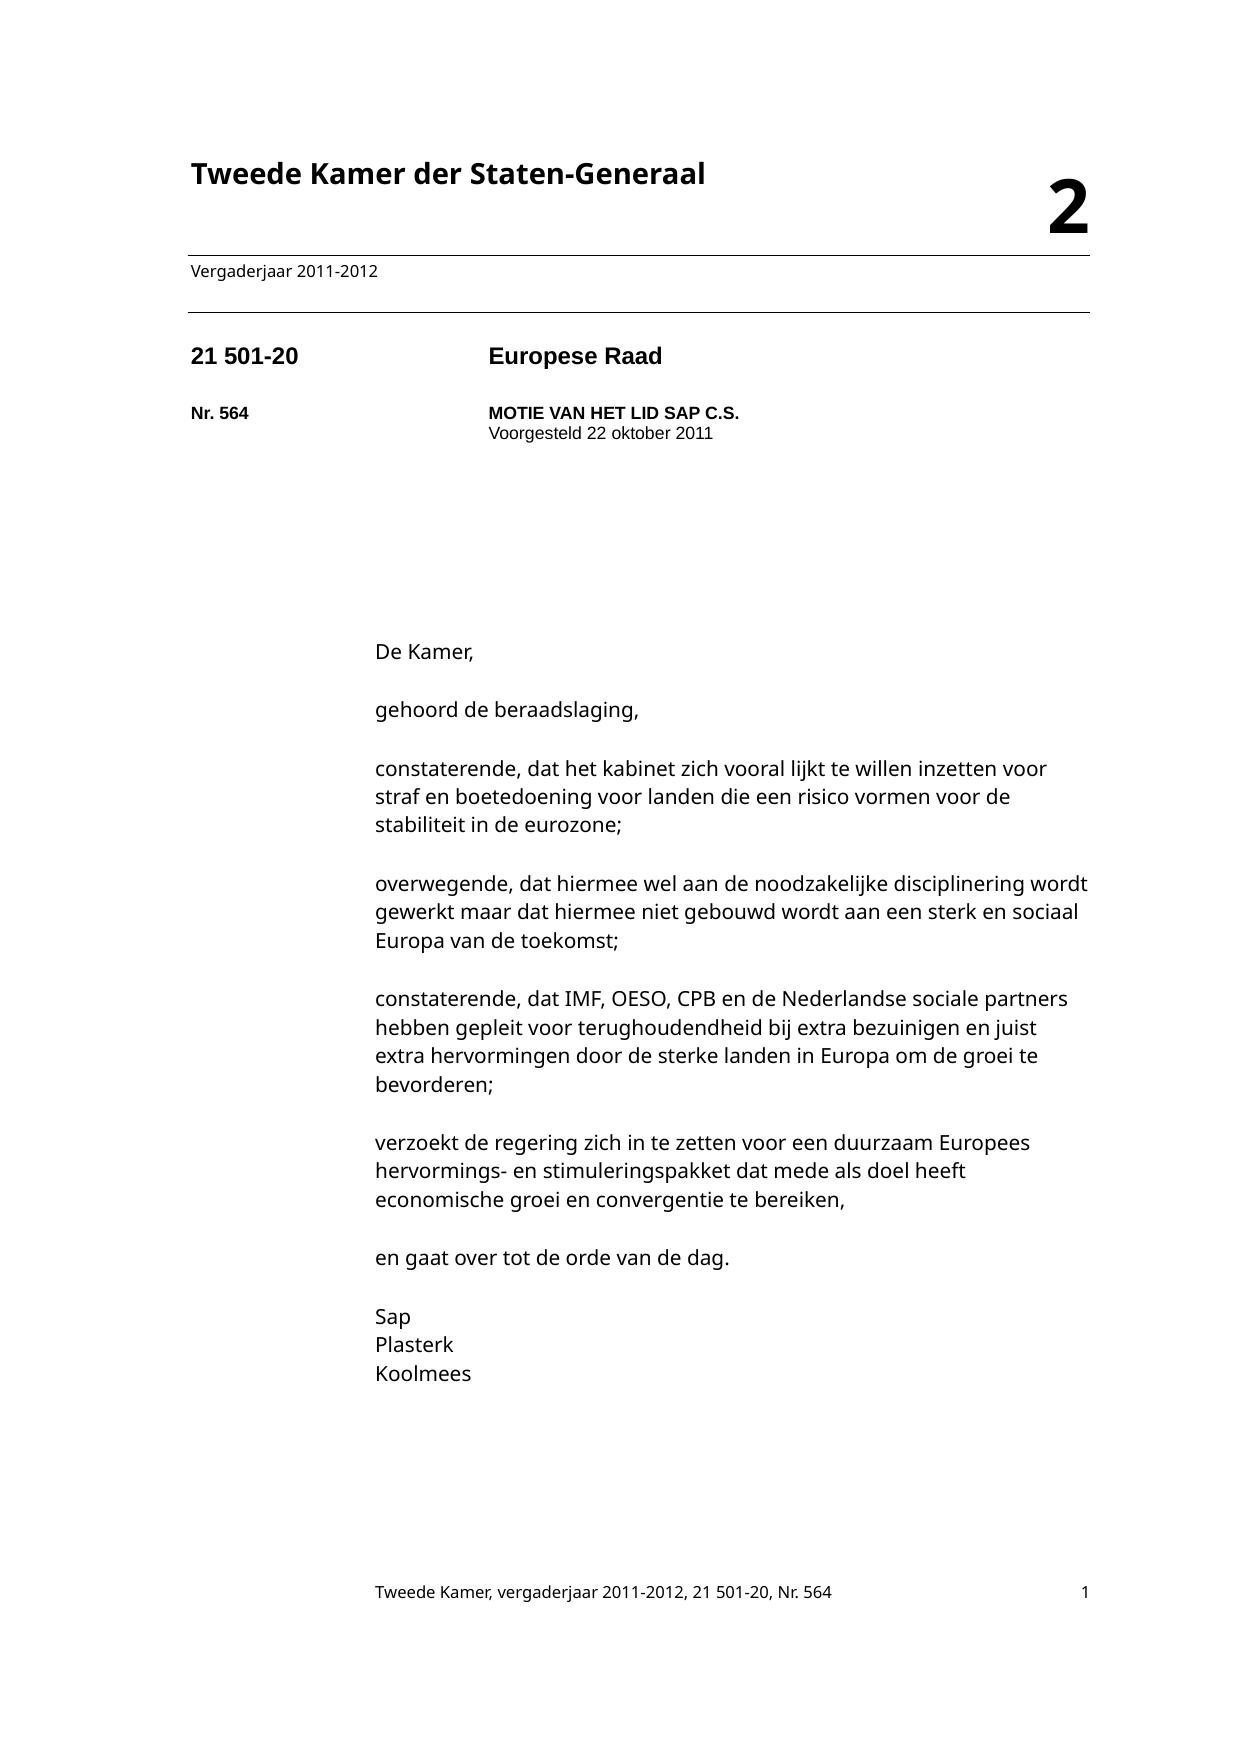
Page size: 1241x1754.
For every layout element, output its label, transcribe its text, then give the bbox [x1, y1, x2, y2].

table_cell [188, 313, 485, 339]
text gehoord de beraadslaging, [375, 695, 1090, 724]
text constaterende, dat IMF, OESO, CPB en de Nederlandse sociale partners hebben gepleit voor terughoudendheid bij extra bezuinigen en juist extra hervormingen door de sterke landen in Europa om de groei te bevorderen; [375, 984, 1090, 1098]
text Sap [375, 1302, 1090, 1330]
table_cell Nr. 564 [188, 399, 485, 518]
table_cell [485, 313, 1090, 339]
text De Kamer, [375, 637, 1090, 665]
text en gaat over tot de orde van de dag. [375, 1243, 1090, 1272]
text overwegende, dat hiermee wel aan de noodzakelijke disciplinering wordt gewerkt maar dat hiermee niet gebouwd wordt aan een sterk en sociaal Europa van de toekomst; [375, 869, 1090, 954]
table_header 2 [910, 150, 1090, 255]
table_header Tweede Kamer der Staten-Generaal [188, 150, 909, 255]
text Plasterk [375, 1330, 1090, 1359]
table_cell [485, 256, 1090, 312]
text constaterende, dat het kabinet zich vooral lijkt te willen inzetten voor straf en boetedoening voor landen die een risico vormen voor de stabiliteit in de eurozone; [375, 754, 1090, 839]
table_cell Vergaderjaar 2011-2012 [188, 256, 485, 312]
table_cell Europese Raad [485, 339, 1090, 399]
table_cell MOTIE VAN HET LID SAP C.S. Voorgesteld 22 oktober 2011 [485, 399, 1090, 518]
text Koolmees [375, 1359, 1090, 1387]
table_cell 21 501-20 [188, 339, 485, 399]
text verzoekt de regering zich in te zetten voor een duurzaam Europees hervormings- en stimuleringspakket dat mede als doel heeft economische groei en convergentie te bereiken, [375, 1128, 1090, 1213]
